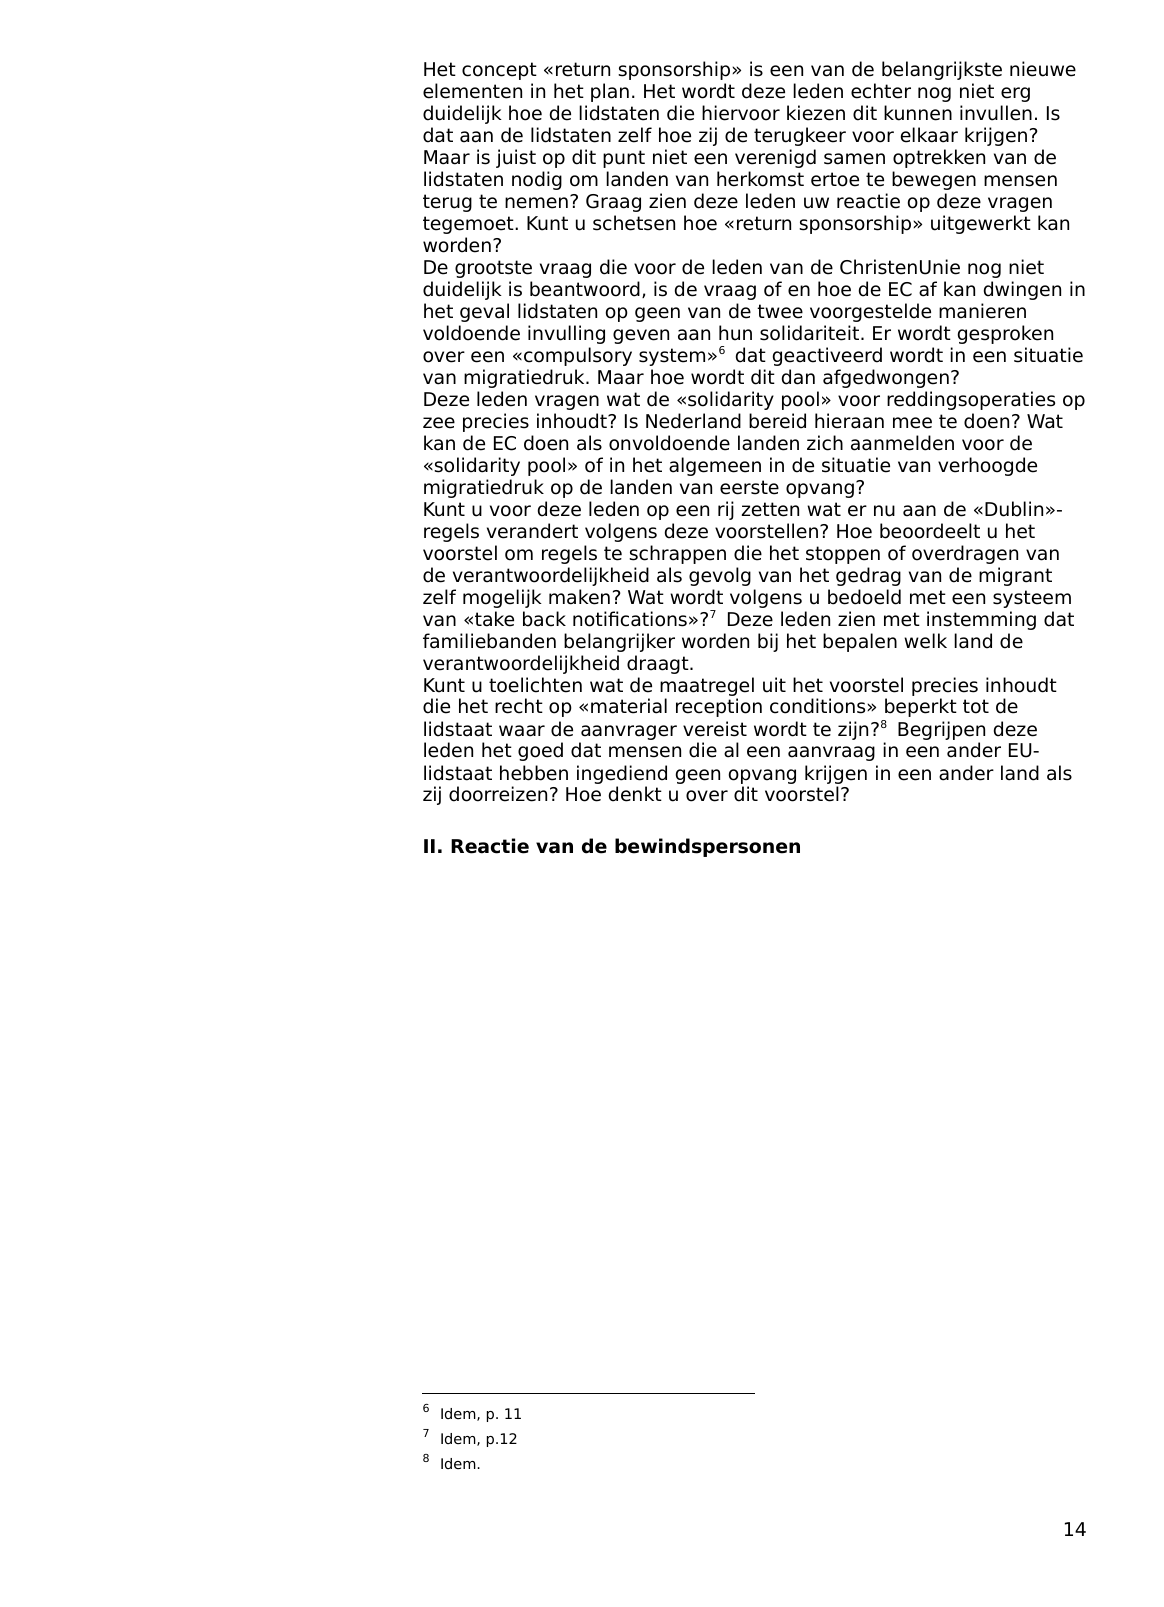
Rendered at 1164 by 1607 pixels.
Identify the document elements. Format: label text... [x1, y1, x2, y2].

text De grootste vraag die voor de leden van de ChristenUnie nog niet duidelijk is beantwoord, is de vraag of en hoe de EC af kan dwingen in het geval lidstaten op geen van de twee voorgestelde manieren voldoende invulling geven aan hun solidariteit. Er wordt gesproken over een «compulsory system» dat geactiveerd wordt in een situatie van migratiedruk. Maar hoe wordt dit dan afgedwongen? [422, 257, 1087, 389]
text Kunt u voor deze leden op een rij zetten wat er nu aan de «Dublin»-regels verandert volgens deze voorstellen? Hoe beoordeelt u het voorstel om regels te schrappen die het stoppen of overdragen van de verantwoordelijkheid als gevolg van het gedrag van de migrant zelf mogelijk maken? Wat wordt volgens u bedoeld met een systeem van «take back notifications»? Deze leden zien met instemming dat familiebanden belangrijker worden bij het bepalen welk land de verantwoordelijkheid draagt. [422, 499, 1087, 674]
text Idem, p. 11 [422, 1402, 1087, 1424]
text Idem, p.12 [422, 1427, 1087, 1449]
text Het concept «return sponsorship» is een van de belangrijkste nieuwe elementen in het plan. Het wordt deze leden echter nog niet erg duidelijk hoe de lidstaten die hiervoor kiezen dit kunnen invullen. Is dat aan de lidstaten zelf hoe zij de terugkeer voor elkaar krijgen? Maar is juist op dit punt niet een verenigd samen optrekken van de lidstaten nodig om landen van herkomst ertoe te bewegen mensen terug te nemen? Graag zien deze leden uw reactie op deze vragen tegemoet. Kunt u schetsen hoe «return sponsorship» uitgewerkt kan worden? [422, 59, 1087, 257]
text Kunt u toelichten wat de maatregel uit het voorstel precies inhoudt die het recht op «material reception conditions» beperkt tot de lidstaat waar de aanvrager vereist wordt te zijn? Begrijpen deze leden het goed dat mensen die al een aanvraag in een ander EU-lidstaat hebben ingediend geen opvang krijgen in een ander land als zij doorreizen? Hoe denkt u over dit voorstel? [422, 674, 1087, 806]
text Deze leden vragen wat de «solidarity pool» voor reddingsoperaties op zee precies inhoudt? Is Nederland bereid hieraan mee te doen? Wat kan de EC doen als onvoldoende landen zich aanmelden voor de «solidarity pool» of in het algemeen in de situatie van verhoogde migratiedruk op de landen van eerste opvang? [422, 389, 1087, 499]
text Idem. [422, 1452, 1087, 1474]
subtitle II. Reactie van de bewindspersonen [422, 836, 1087, 858]
